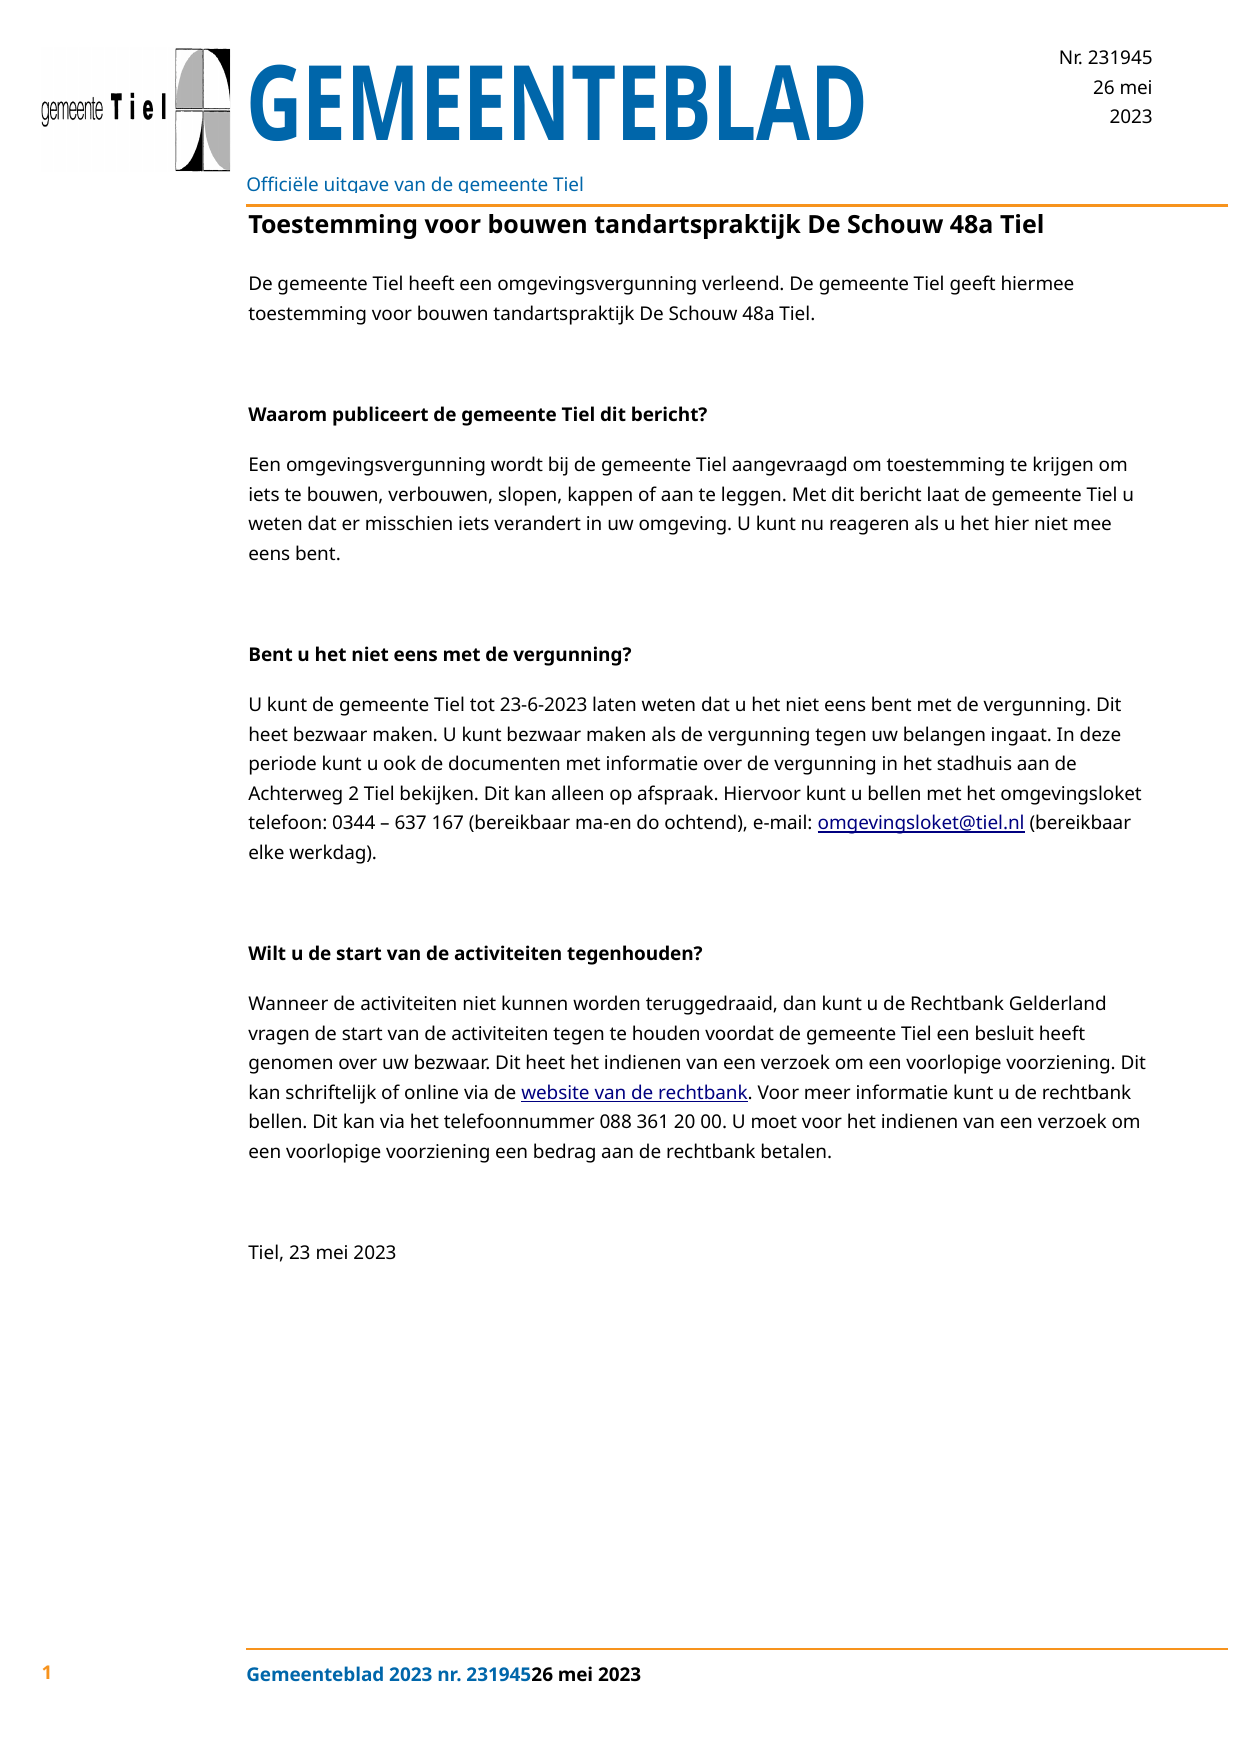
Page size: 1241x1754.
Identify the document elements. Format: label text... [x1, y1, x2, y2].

text De gemeente Tiel heeft een omgevingsvergunning verleend. De gemeente Tiel geeft hiermee toestemming voor bouwen tandartspraktijk De Schouw 48a Tiel. [248, 270, 1152, 326]
text Wilt u de start van de activiteiten tegenhouden? [248, 940, 1152, 966]
picture [41, 47, 231, 172]
text Tiel, 23 mei 2023 [248, 1239, 1152, 1265]
text U kunt de gemeente Tiel tot 23-6-2023 laten weten dat u het niet eens bent met de vergunning. Dit heet bezwaar maken. U kunt bezwaar maken als de vergunning tegen uw belangen ingaat. In deze periode kunt u ook de documenten met informatie over de vergunning in het stadhuis aan de Achterweg 2 Tiel bekijken. Dit kan alleen op afspraak. Hiervoor kunt u bellen met het omgevingsloket telefoon: 0344 – 637 167 (bereikbaar ma-en do ochtend), e-mail: omgevingsloket@tiel.nl (bereikbaar elke werkdag). [248, 691, 1152, 865]
text Waarom publiceert de gemeente Tiel dit bericht? [248, 401, 1152, 426]
text Toestemming voor bouwen tandartspraktijk De Schouw 48a Tiel [248, 207, 1152, 241]
text Bent u het niet eens met de vergunning? [248, 641, 1152, 666]
text Wanneer de activiteiten niet kunnen worden teruggedraaid, dan kunt u de Rechtbank Gelderland vragen de start van de activiteiten tegen te houden voordat de gemeente Tiel een besluit heeft genomen over uw bezwaar. Dit heet het indienen van een verzoek om een voorlopige voorziening. Dit kan schriftelijk of online via de website van de rechtbank. Voor meer informatie kunt u de rechtbank bellen. Dit kan via het telefoonnummer 088 361 20 00. U moet voor het indienen van een verzoek om een voorlopige voorziening een bedrag aan de rechtbank betalen. [248, 990, 1152, 1164]
text Een omgevingsvergunning wordt bij de gemeente Tiel aangevraagd om toestemming te krijgen om iets te bouwen, verbouwen, slopen, kappen of aan te leggen. Met dit bericht laat de gemeente Tiel u weten dat er misschien iets verandert in uw omgeving. U kunt nu reageren als u het hier niet mee eens bent. [248, 451, 1152, 566]
